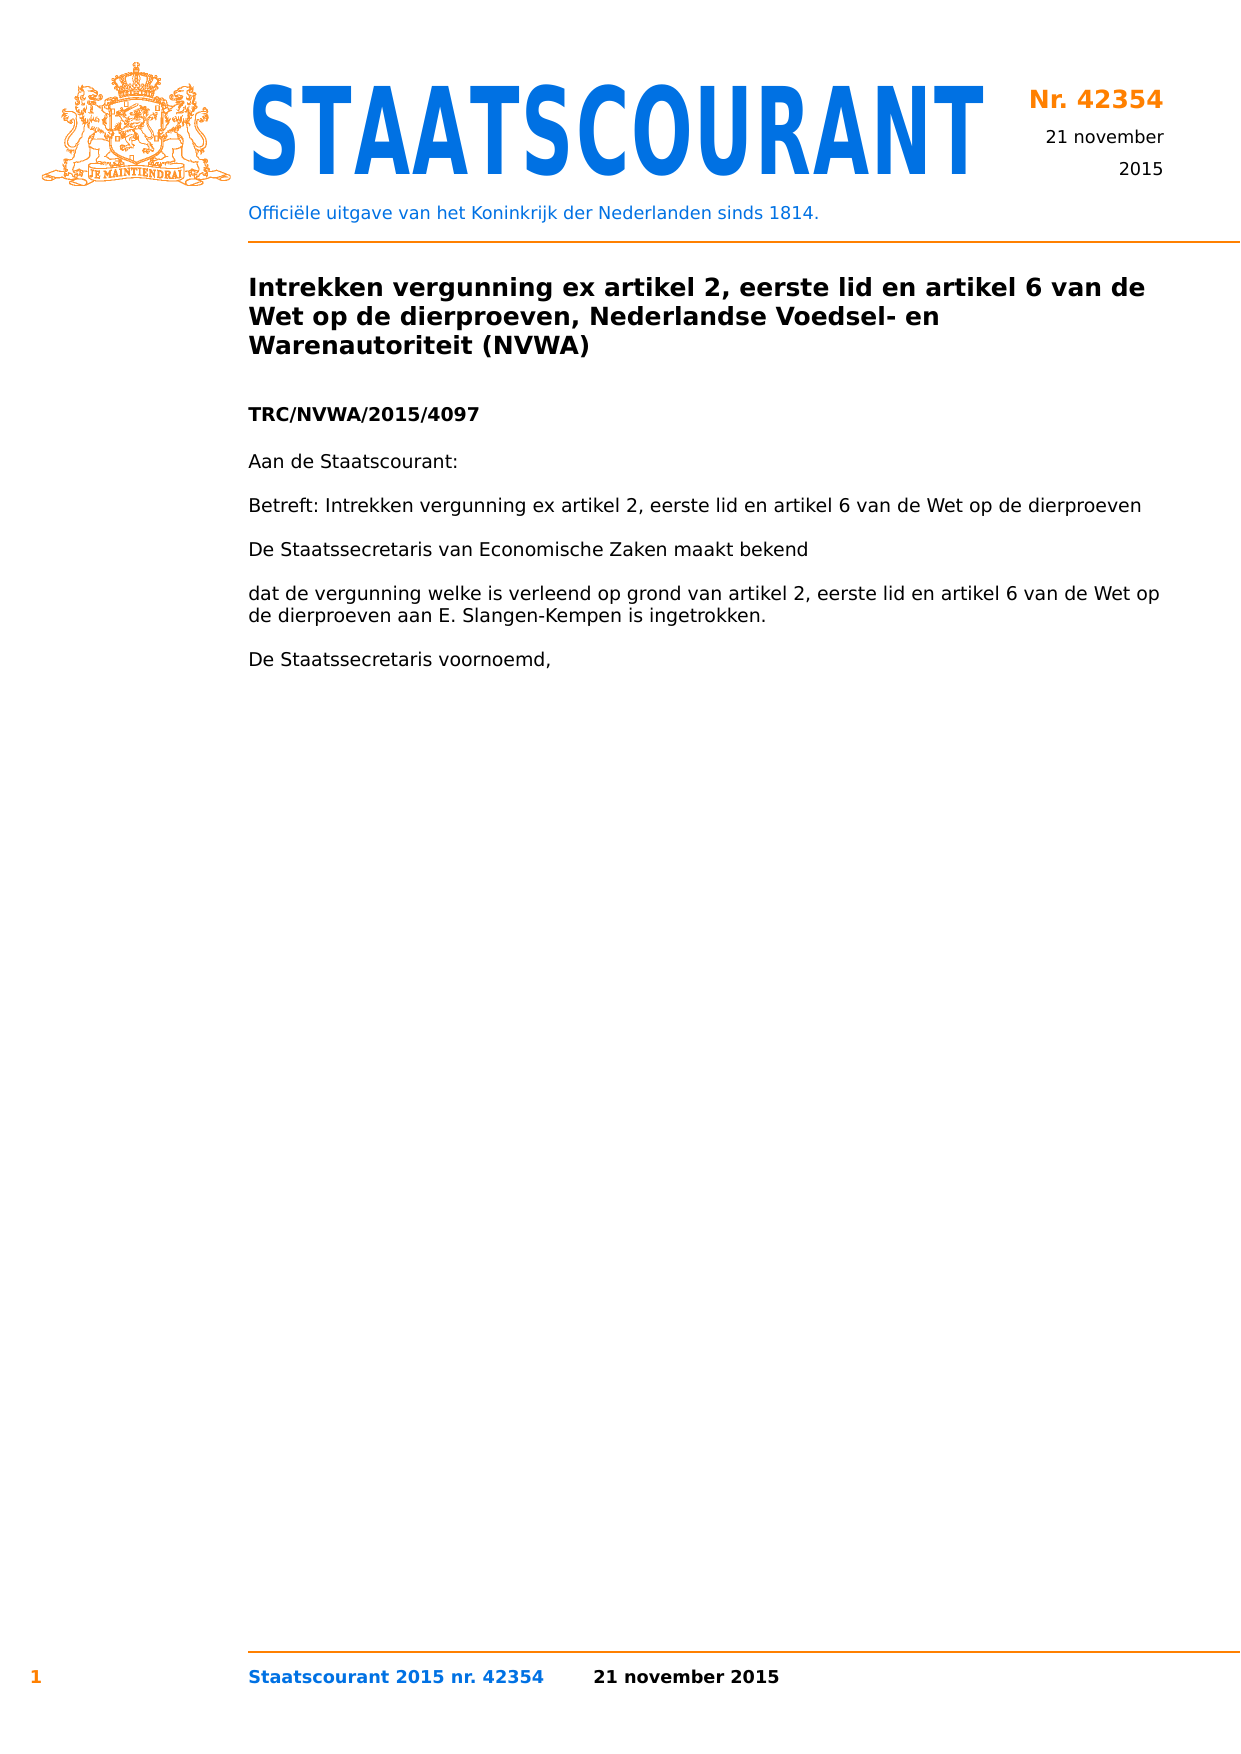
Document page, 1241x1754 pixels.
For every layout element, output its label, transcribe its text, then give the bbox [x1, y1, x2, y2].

table_cell 21 november [998, 121, 1240, 153]
table_header [25, 62, 248, 241]
table_header Nr. 42354 [998, 62, 1240, 121]
subtitle Intrekken vergunning ex artikel 2, eerste lid en artikel 6 van de Wet op de dierproeven, Nederlandse Voedsel- en Warenautoriteit (NVWA) [248, 273, 1163, 361]
subtitle TRC/NVWA/2015/4097 [248, 404, 1163, 426]
text dat de vergunning welke is verleend op grond van artikel 2, eerste lid en artikel 6 van de Wet op de dierproeven aan E. Slangen-Kempen is ingetrokken. [248, 583, 1163, 627]
text De Staatssecretaris voornoemd, [248, 649, 1163, 671]
text De Staatssecretaris van Economische Zaken maakt bekend [248, 539, 1163, 561]
table_header STAATSCOURANT [248, 62, 998, 203]
table_cell 2015 [998, 153, 1240, 203]
table_cell Officiële uitgave van het Koninkrijk der Nederlanden sinds 1814. [248, 203, 1240, 241]
text Betreft: Intrekken vergunning ex artikel 2, eerste lid en artikel 6 van de Wet op de dierproeven [248, 495, 1163, 517]
text Aan de Staatscourant: [248, 451, 1163, 473]
picture [41, 62, 231, 186]
